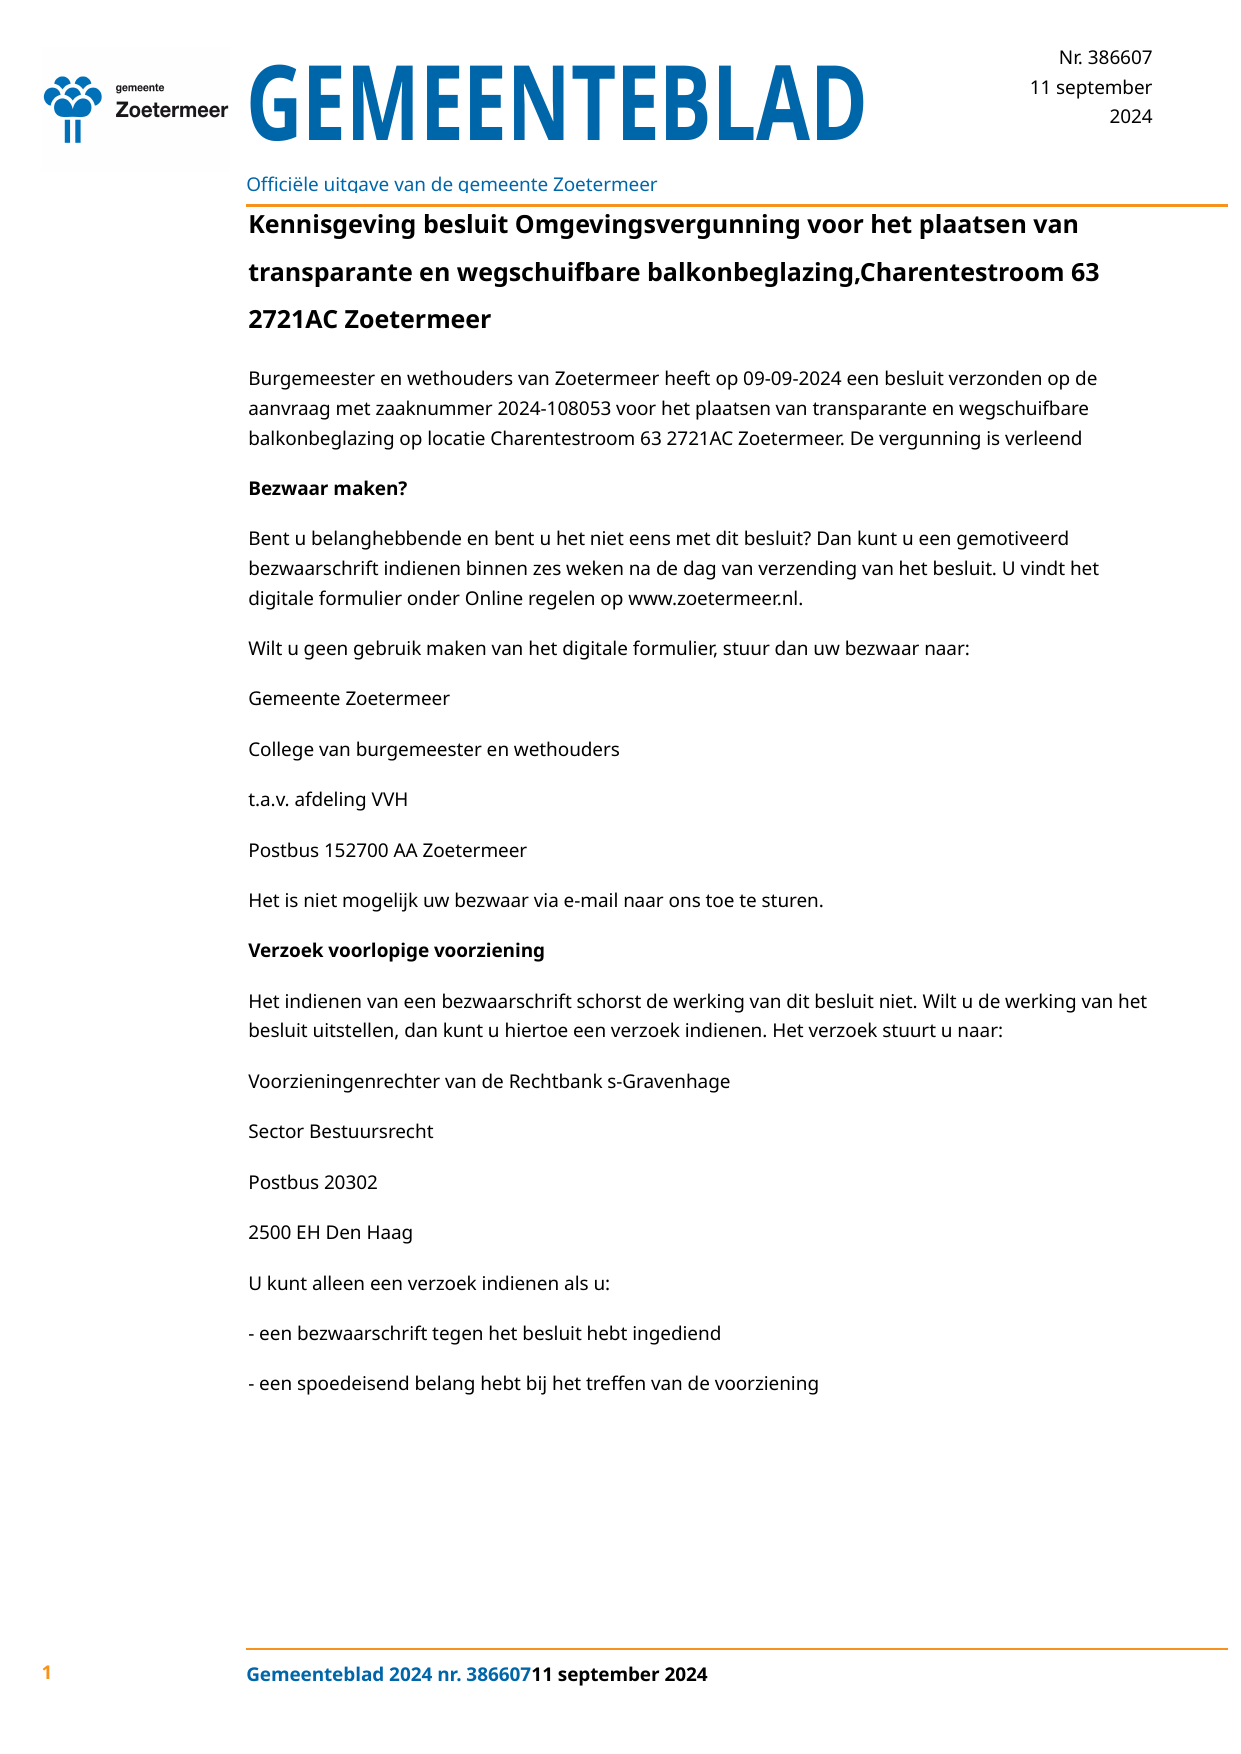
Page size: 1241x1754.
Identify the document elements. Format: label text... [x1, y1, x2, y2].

text Burgemeester en wethouders van Zoetermeer heeft op 09-09-2024 een besluit verzonden op de aanvraag met zaaknummer 2024-108053 voor het plaatsen van transparante en wegschuifbare balkonbeglazing op locatie Charentestroom 63 2721AC Zoetermeer. De vergunning is verleend [248, 366, 1152, 450]
text Kennisgeving besluit Omgevingsvergunning voor het plaatsen van transparante en wegschuifbare balkonbeglazing,Charentestroom 63 2721AC Zoetermeer [248, 207, 1152, 336]
text Wilt u geen gebruik maken van het digitale formulier, stuur dan uw bezwaar naar: [248, 635, 1152, 661]
text Bent u belanghebbende en bent u het niet eens met dit besluit? Dan kunt u een gemotiveerd bezwaarschrift indienen binnen zes weken na de dag van verzending van het besluit. U vindt het digitale formulier onder Online regelen op www.zoetermeer.nl. [248, 526, 1152, 610]
text Postbus 20302 [248, 1169, 1152, 1194]
picture [41, 47, 231, 172]
text Het indienen van een bezwaarschrift schorst de werking van dit besluit niet. Wilt u de werking van het besluit uitstellen, dan kunt u hiertoe een verzoek indienen. Het verzoek stuurt u naar: [248, 988, 1152, 1043]
text Bezwaar maken? [248, 475, 1152, 501]
text U kunt alleen een verzoek indienen als u: [248, 1270, 1152, 1295]
text - een bezwaarschrift tegen het besluit hebt ingediend [248, 1320, 1152, 1346]
text College van burgemeester en wethouders [248, 736, 1152, 762]
text 2500 EH Den Haag [248, 1219, 1152, 1245]
text Postbus 152700 AA Zoetermeer [248, 837, 1152, 862]
text Sector Bestuursrecht [248, 1118, 1152, 1144]
text - een spoedeisend belang hebt bij het treffen van de voorziening [248, 1371, 1152, 1396]
text Gemeente Zoetermeer [248, 686, 1152, 711]
text Het is niet mogelijk uw bezwaar via e-mail naar ons toe te sturen. [248, 887, 1152, 913]
text Verzoek voorlopige voorziening [248, 938, 1152, 963]
text Voorzieningenrechter van de Rechtbank s-Gravenhage [248, 1068, 1152, 1094]
text t.a.v. afdeling VVH [248, 786, 1152, 812]
